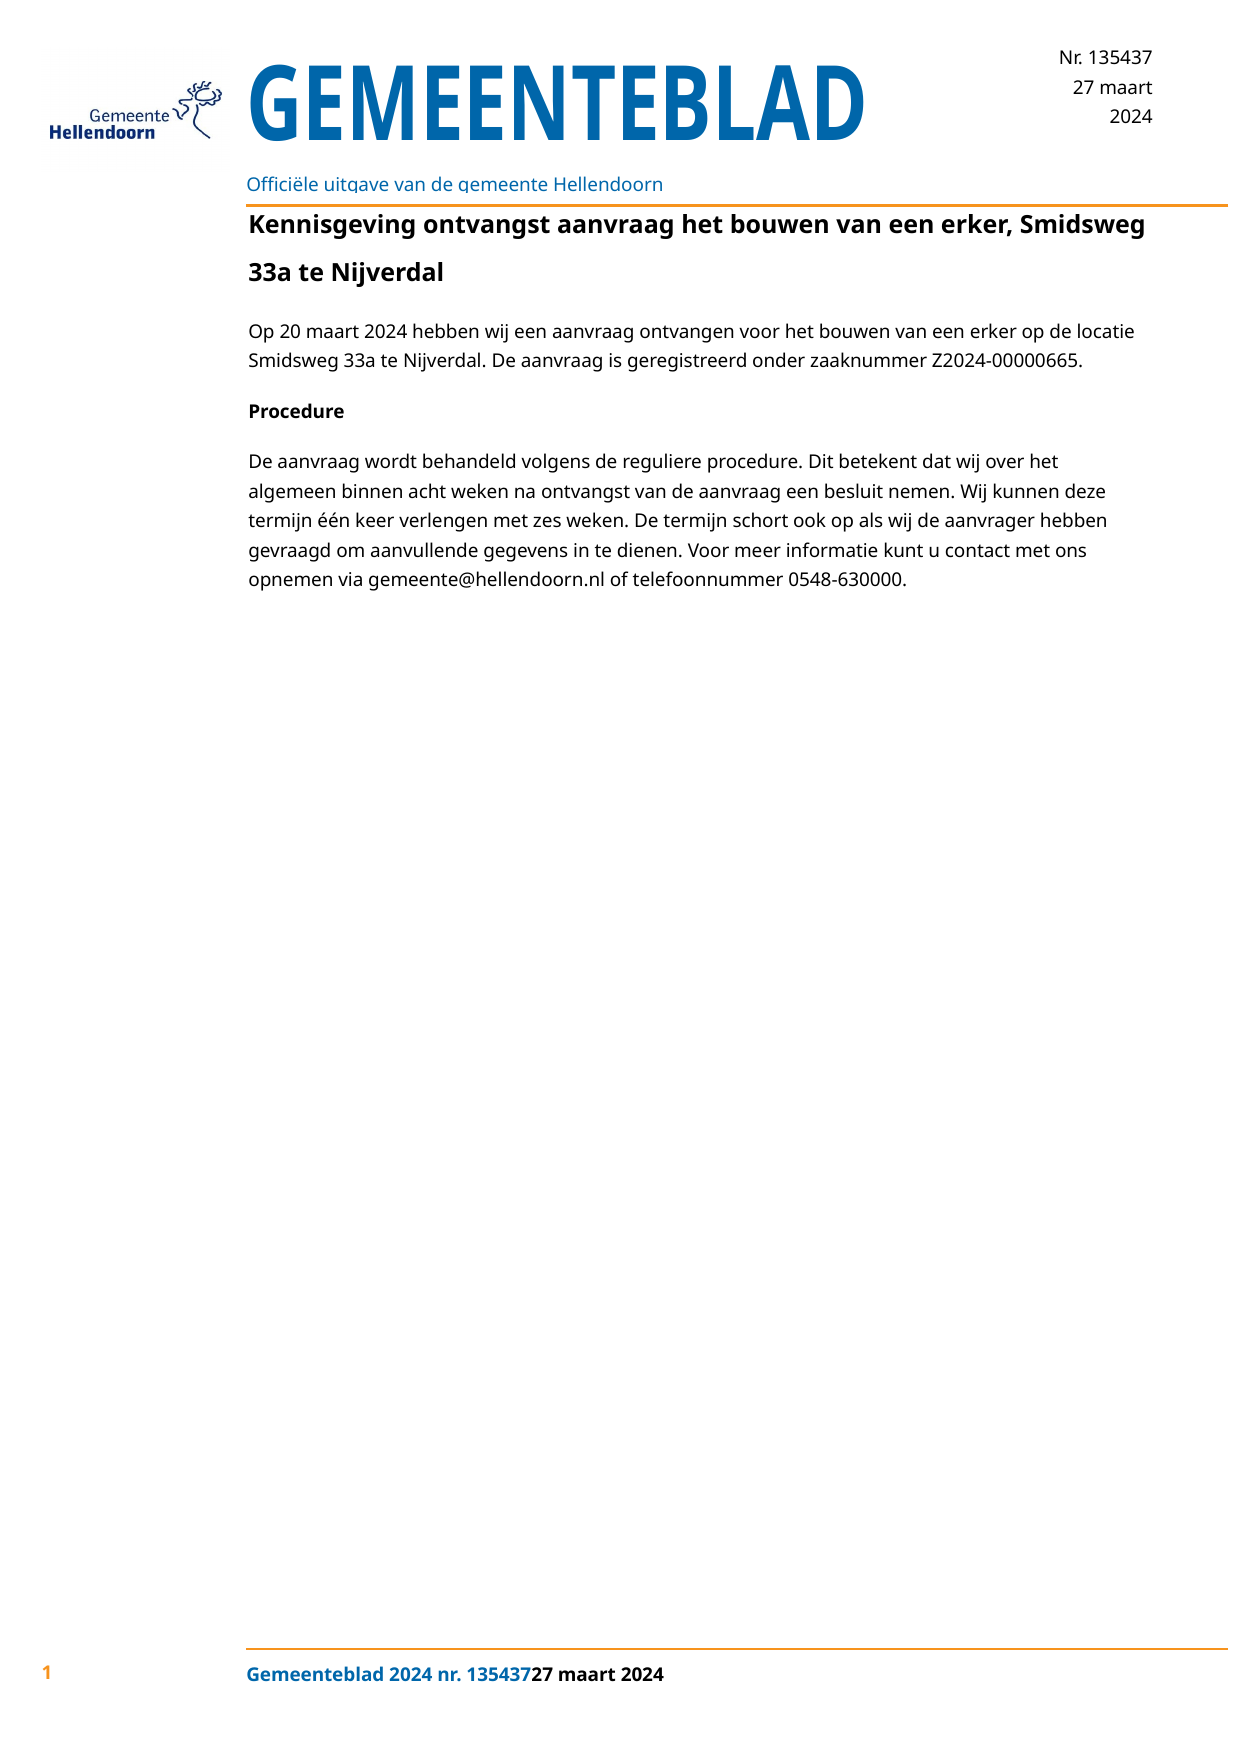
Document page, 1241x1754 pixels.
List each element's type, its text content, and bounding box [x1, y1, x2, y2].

text Procedure [248, 398, 1152, 424]
text De aanvraag wordt behandeld volgens de reguliere procedure. Dit betekent dat wij over het algemeen binnen acht weken na ontvangst van de aanvraag een besluit nemen. Wij kunnen deze termijn één keer verlengen met zes weken. De termijn schort ook op als wij de aanvrager hebben gevraagd om aanvullende gegevens in te dienen. Voor meer informatie kunt u contact met ons opnemen via gemeente@hellendoorn.nl of telefoonnummer 0548-630000. [248, 448, 1152, 592]
text Kennisgeving ontvangst aanvraag het bouwen van een erker, Smidsweg 33a te Nijverdal [248, 207, 1152, 288]
picture [41, 47, 231, 172]
text Op 20 maart 2024 hebben wij een aanvraag ontvangen voor het bouwen van een erker op de locatie Smidsweg 33a te Nijverdal. De aanvraag is geregistreerd onder zaaknummer Z2024-00000665. [248, 318, 1152, 373]
